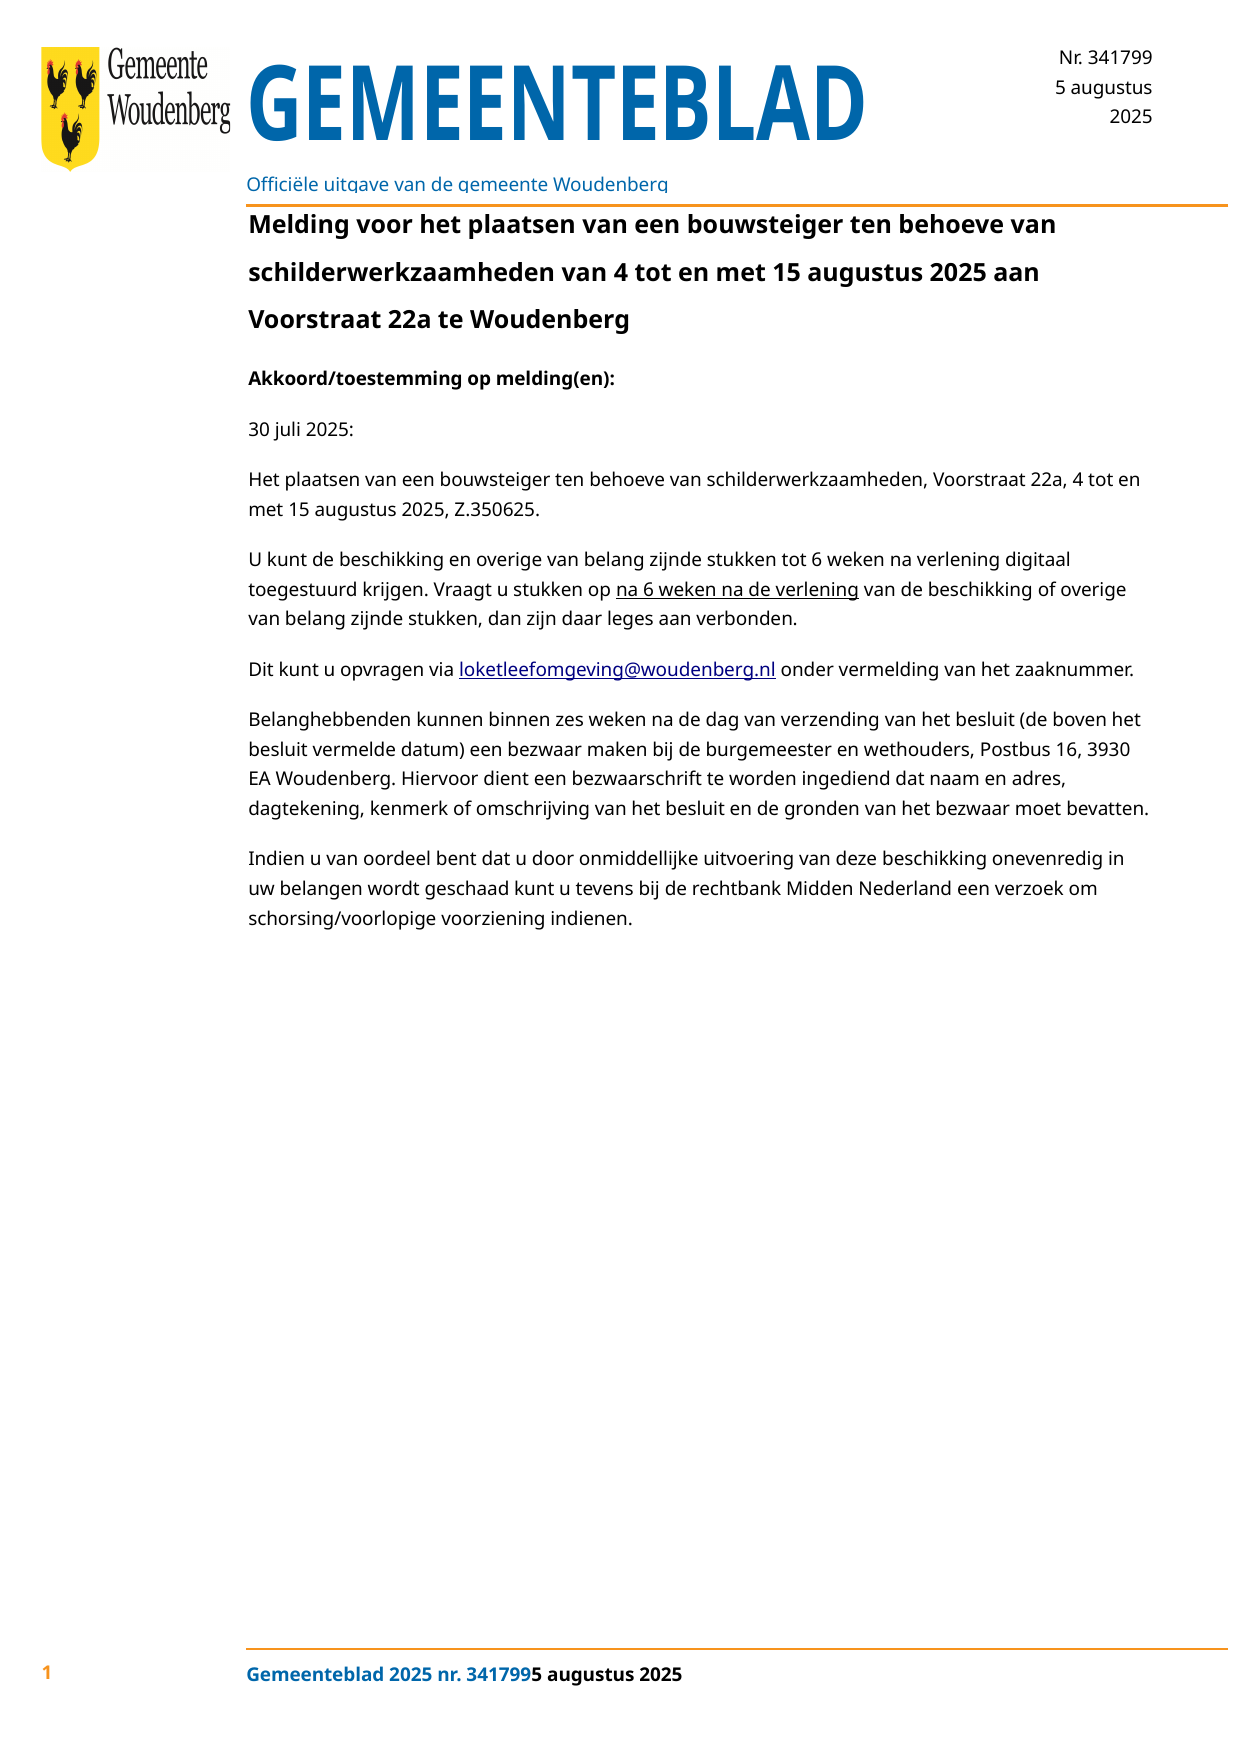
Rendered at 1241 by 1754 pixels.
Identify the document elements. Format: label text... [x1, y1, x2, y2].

text Indien u van oordeel bent dat u door onmiddellijke uitvoering van deze beschikking onevenredig in uw belangen wordt geschaad kunt u tevens bij de rechtbank Midden Nederland een verzoek om schorsing/voorlopige voorziening indienen. [248, 846, 1152, 930]
text Dit kunt u opvragen via loketleefomgeving@woudenberg.nl onder vermelding van het zaaknummer. [248, 656, 1152, 682]
text Belanghebbenden kunnen binnen zes weken na de dag van verzending van het besluit (de boven het besluit vermelde datum) een bezwaar maken bij de burgemeester en wethouders, Postbus 16, 3930 EA Woudenberg. Hiervoor dient een bezwaarschrift te worden ingediend dat naam en adres, dagtekening, kenmerk of omschrijving van het besluit en de gronden van het bezwaar moet bevatten. [248, 706, 1152, 821]
text Het plaatsen van een bouwsteiger ten behoeve van schilderwerkzaamheden, Voorstraat 22a, 4 tot en met 15 augustus 2025, Z.350625. [248, 466, 1152, 522]
text 30 juli 2025: [248, 416, 1152, 442]
text U kunt de beschikking en overige van belang zijnde stukken tot 6 weken na verlening digitaal toegestuurd krijgen. Vraagt u stukken op na 6 weken na de verlening van de beschikking of overige van belang zijnde stukken, dan zijn daar leges aan verbonden. [248, 546, 1152, 631]
text Melding voor het plaatsen van een bouwsteiger ten behoeve van schilderwerkzaamheden van 4 tot en met 15 augustus 2025 aan Voorstraat 22a te Woudenberg [248, 207, 1152, 336]
picture [41, 47, 231, 172]
text Akkoord/toestemming op melding(en): [248, 366, 1152, 391]
